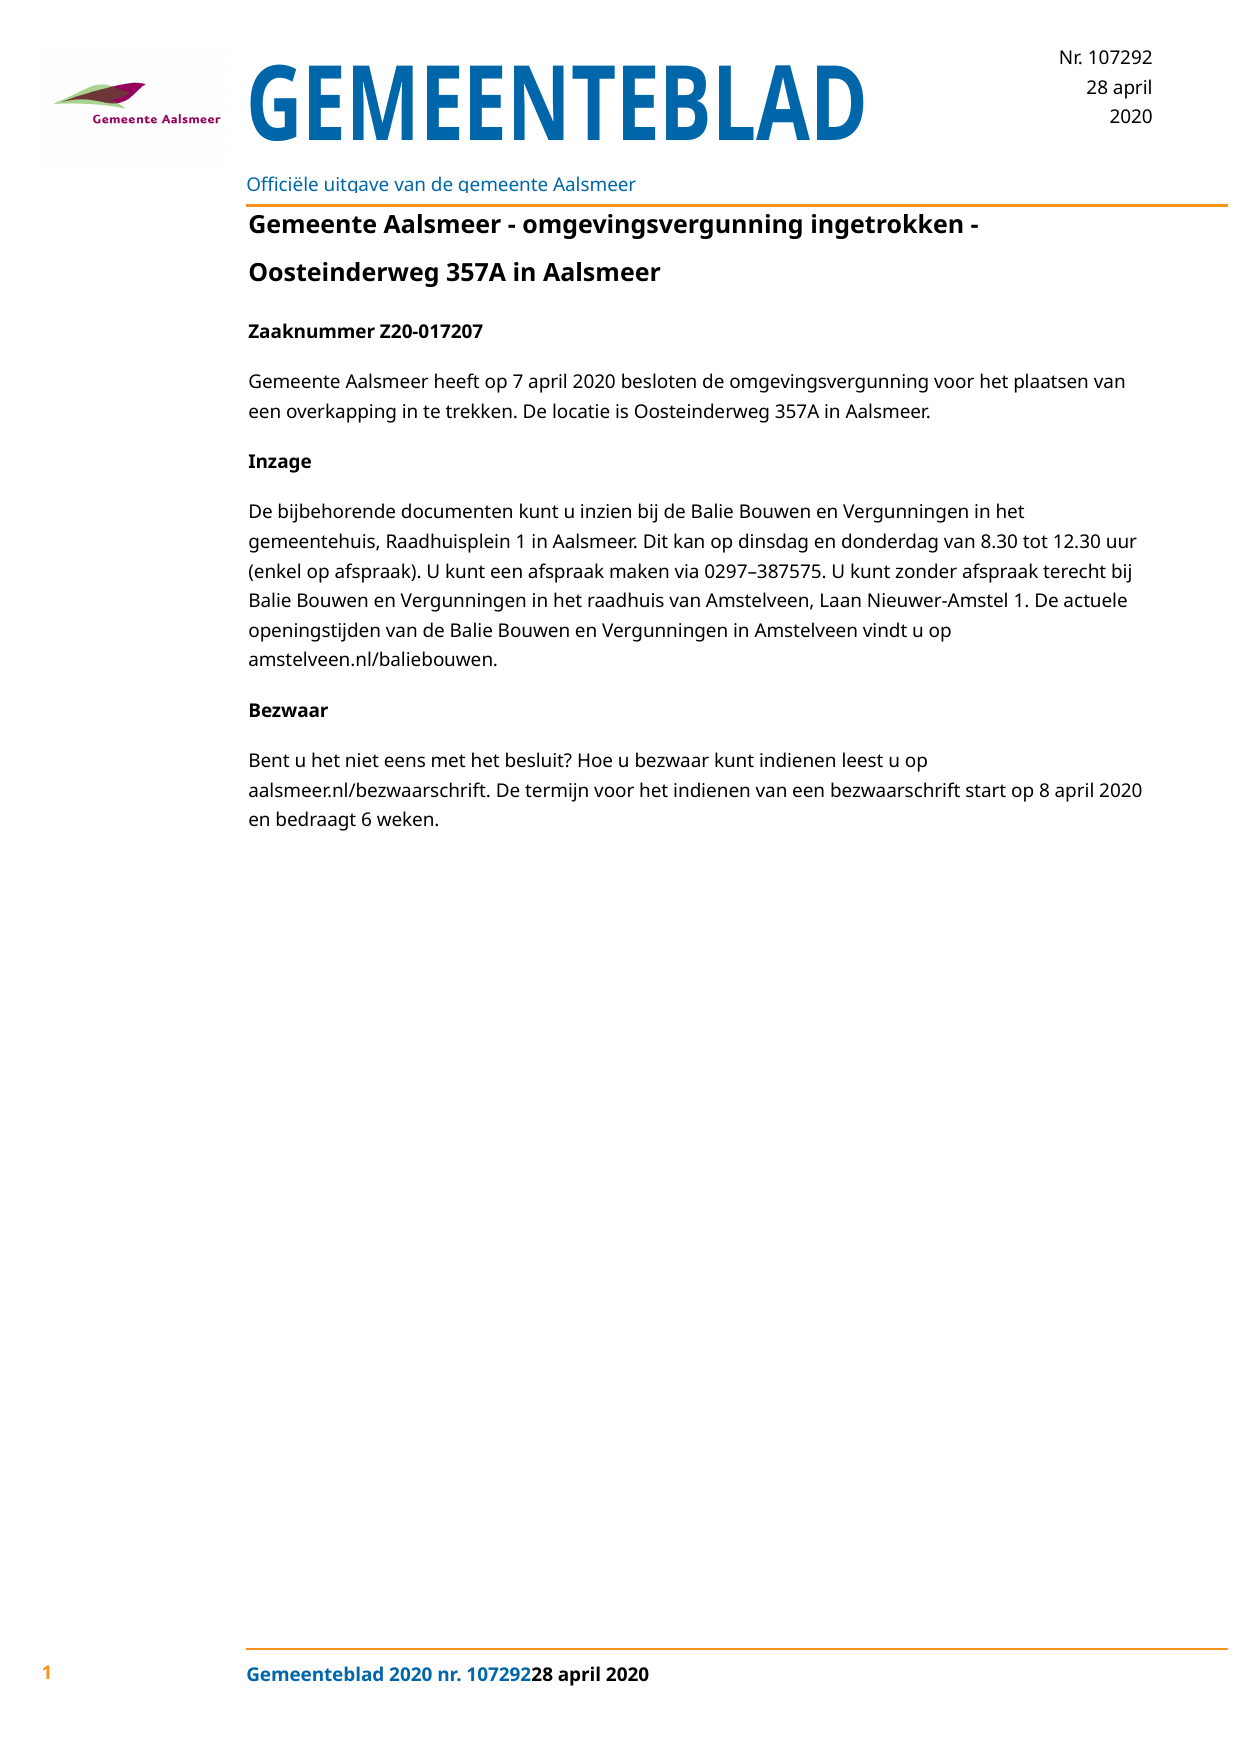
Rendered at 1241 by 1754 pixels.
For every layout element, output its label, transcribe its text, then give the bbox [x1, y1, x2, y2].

text Inzage [248, 448, 1152, 474]
text Gemeente Aalsmeer - omgevingsvergunning ingetrokken - Oosteinderweg 357A in Aalsmeer [248, 207, 1152, 288]
text Bezwaar [248, 697, 1152, 723]
text Zaaknummer Z20-017207 [248, 318, 1152, 344]
text De bijbehorende documenten kunt u inzien bij de Balie Bouwen en Vergunningen in het gemeentehuis, Raadhuisplein 1 in Aalsmeer. Dit kan op dinsdag en donderdag van 8.30 tot 12.30 uur (enkel op afspraak). U kunt een afspraak maken via 0297–387575. U kunt zonder afspraak terecht bij Balie Bouwen en Vergunningen in het raadhuis van Amstelveen, Laan Nieuwer-Amstel 1. De actuele openingstijden van de Balie Bouwen en Vergunningen in Amstelveen vindt u op amstelveen.nl/baliebouwen. [248, 499, 1152, 672]
picture [41, 47, 231, 172]
text Bent u het niet eens met het besluit? Hoe u bezwaar kunt indienen leest u op aalsmeer.nl/bezwaarschrift. De termijn voor het indienen van een bezwaarschrift start op 8 april 2020 en bedraagt 6 weken. [248, 747, 1152, 832]
text Gemeente Aalsmeer heeft op 7 april 2020 besloten de omgevingsvergunning voor het plaatsen van een overkapping in te trekken. De locatie is Oosteinderweg 357A in Aalsmeer. [248, 368, 1152, 424]
